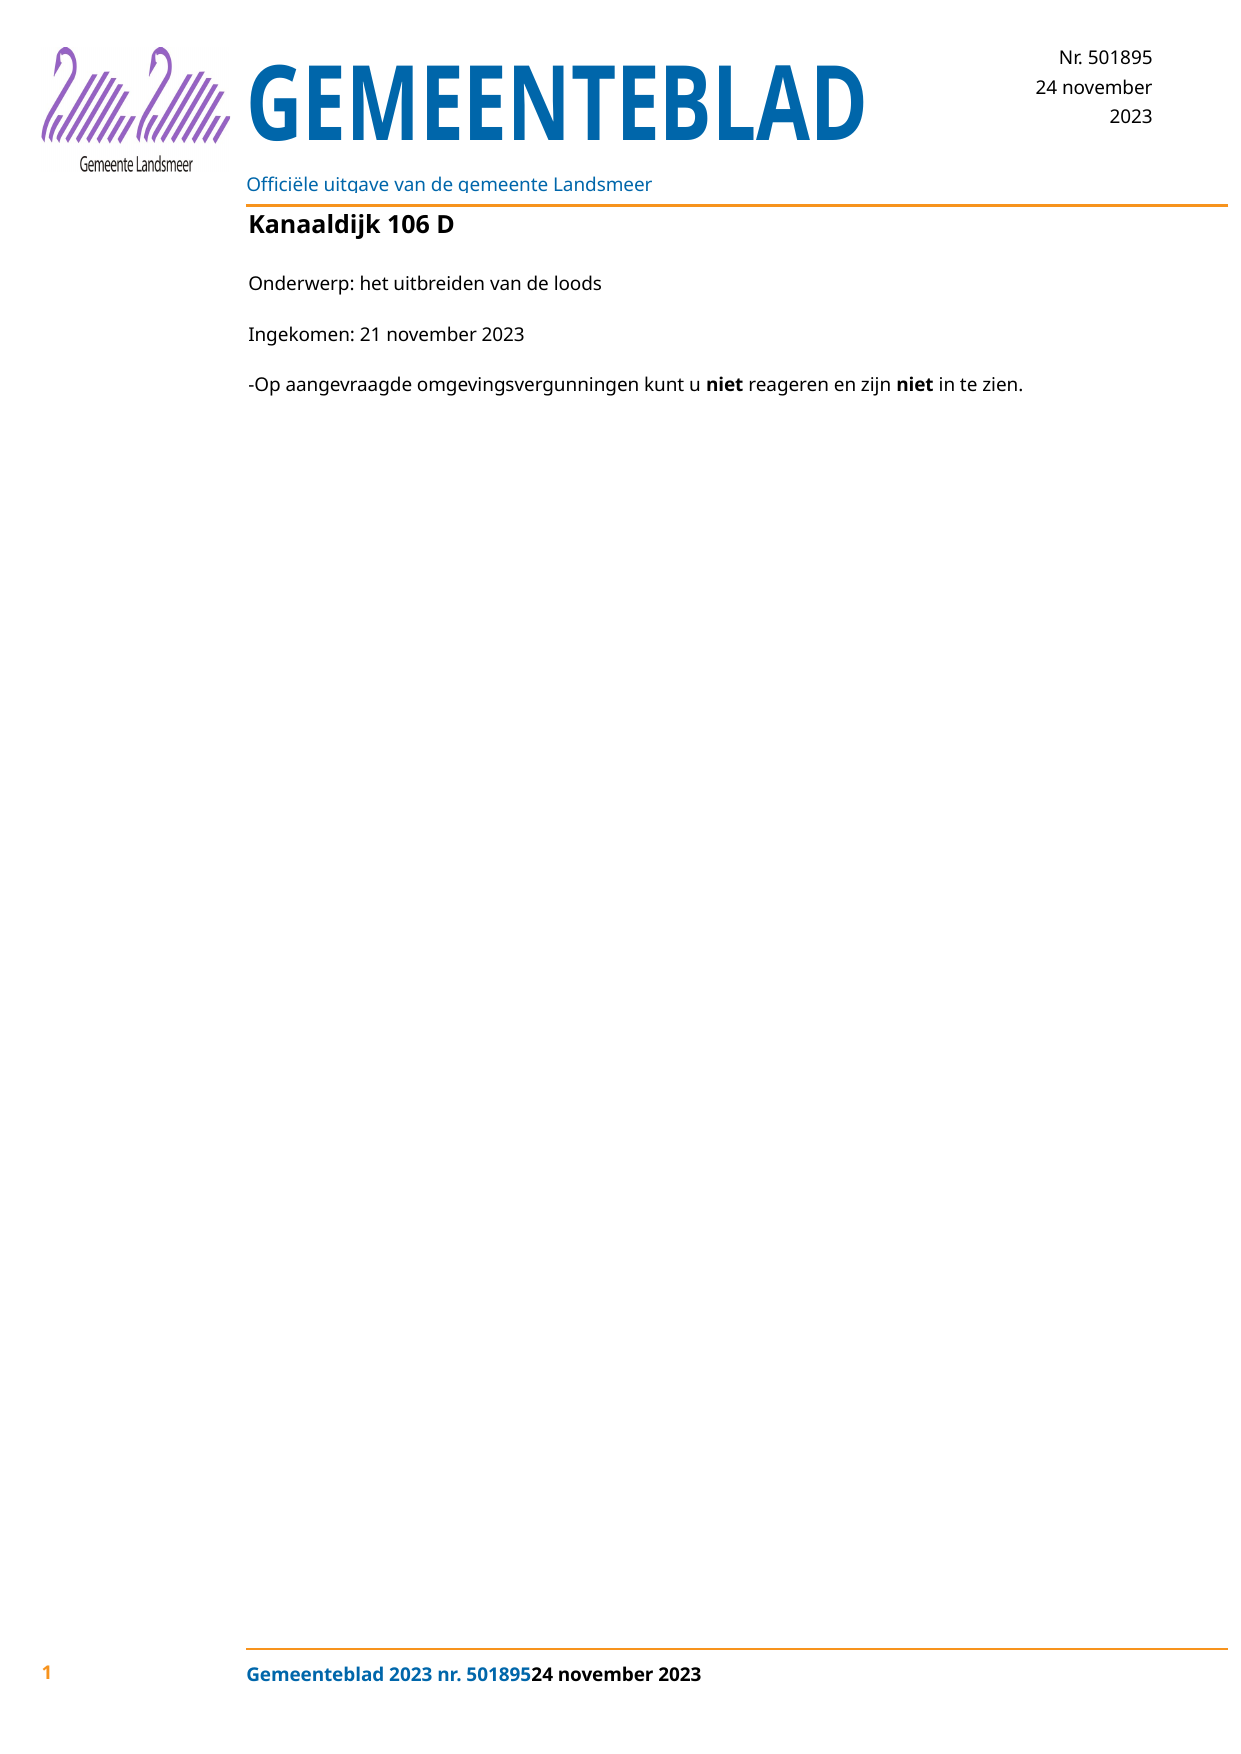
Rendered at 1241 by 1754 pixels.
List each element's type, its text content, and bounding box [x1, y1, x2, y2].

text -Op aangevraagde omgevingsvergunningen kunt u niet reageren en zijn niet in te zien. [248, 371, 1152, 397]
text Kanaaldijk 106 D [248, 207, 1152, 241]
picture [41, 47, 231, 172]
text Ingekomen: 21 november 2023 [248, 321, 1152, 346]
text Onderwerp: het uitbreiden van de loods [248, 270, 1152, 296]
